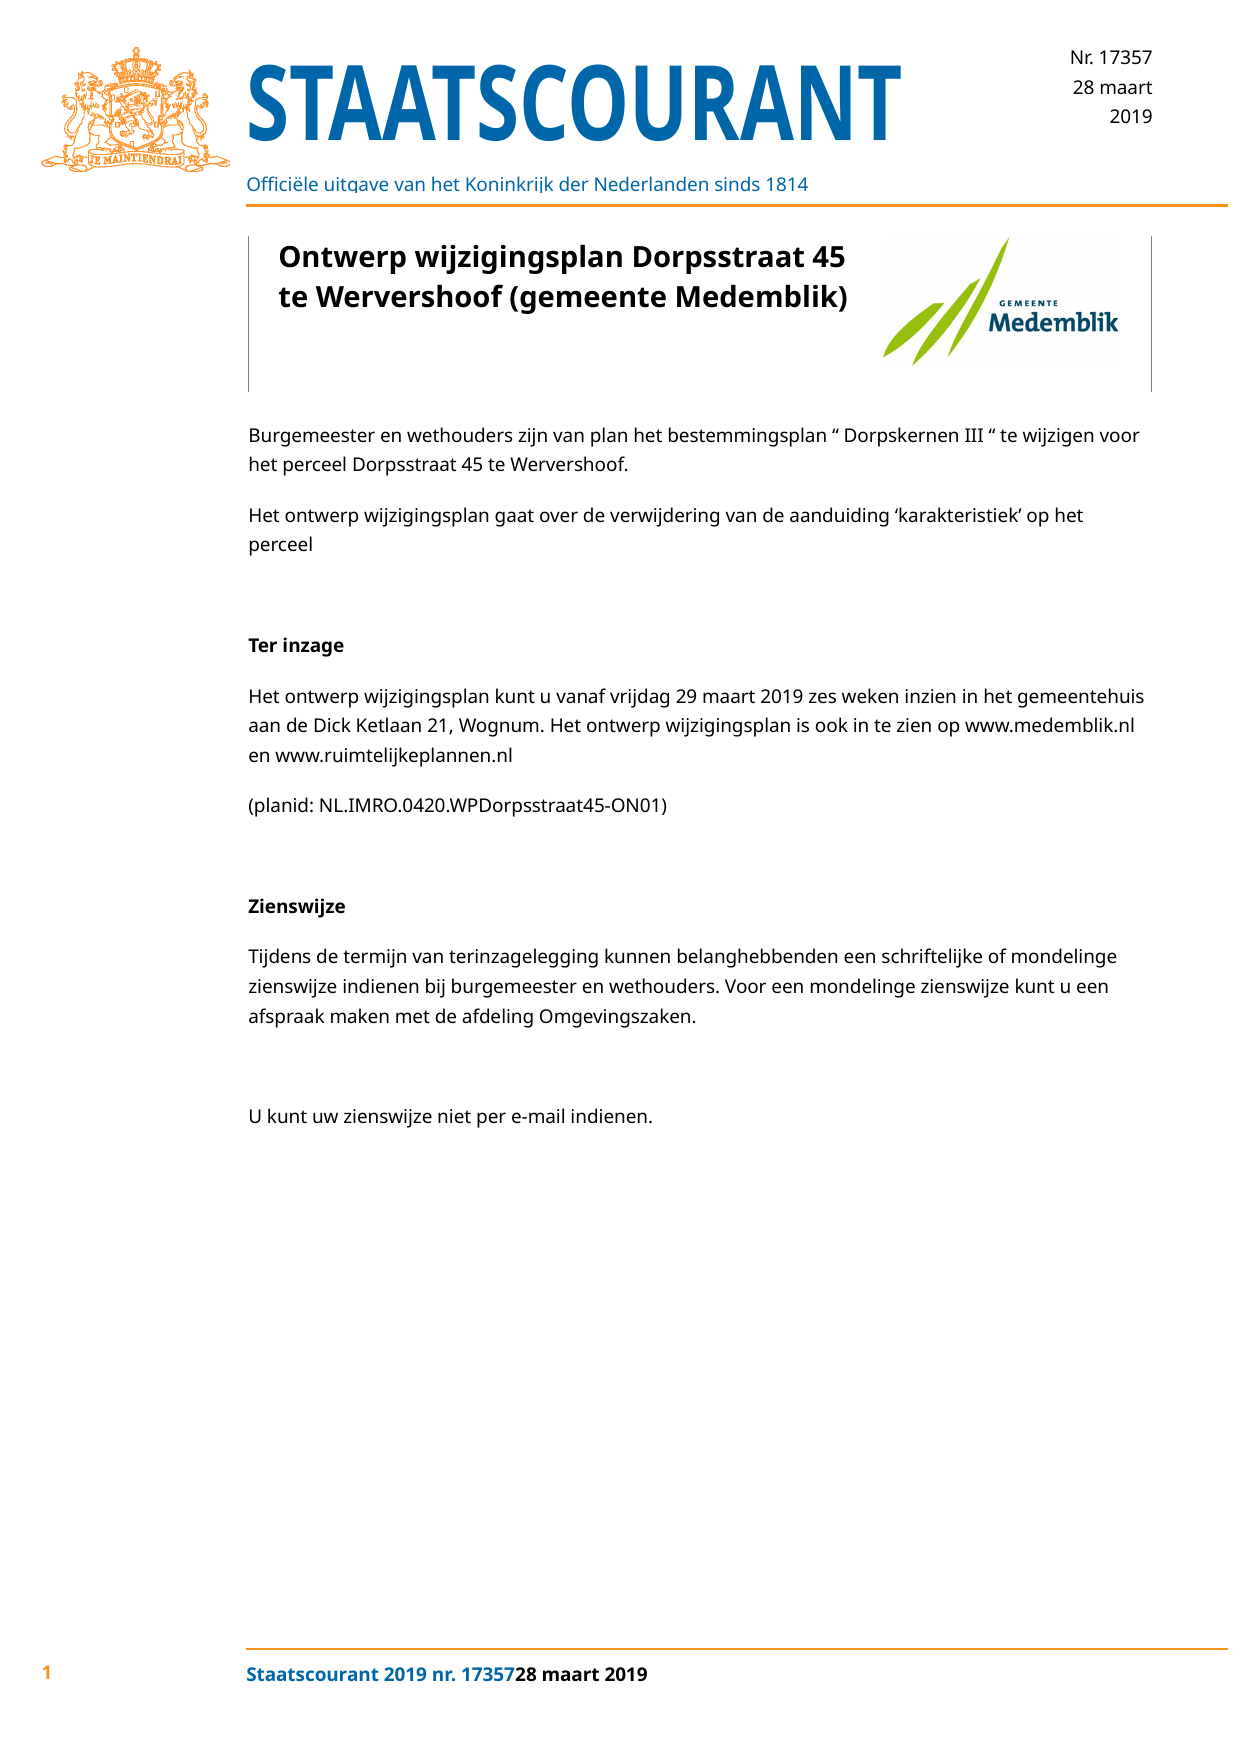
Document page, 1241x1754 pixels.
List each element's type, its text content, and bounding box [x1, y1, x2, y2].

text U kunt uw zienswijze niet per e-mail indienen. [248, 1104, 1152, 1129]
table_header [850, 236, 1151, 392]
text Burgemeester en wethouders zijn van plan het bestemmingsplan “ Dorpskernen III “ te wijzigen voor het perceel Dorpsstraat 45 te Wervershoof. [248, 422, 1152, 477]
table_header Ontwerp wijzigingsplan Dorpsstraat 45 te Wervershoof (gemeente Medemblik) [249, 236, 850, 392]
text Zienswijze [248, 893, 1152, 919]
text Ter inzage [248, 632, 1152, 658]
text Het ontwerp wijzigingsplan kunt u vanaf vrijdag 29 maart 2019 zes weken inzien in het gemeentehuis aan de Dick Ketlaan 21, Wognum. Het ontwerp wijzigingsplan is ook in te zien op www.medemblik.nl en www.ruimtelijkeplannen.nl [248, 683, 1152, 768]
text (planid: NL.IMRO.0420.WPDorpsstraat45-ON01) [248, 792, 1152, 818]
text Tijdens de termijn van terinzagelegging kunnen belanghebbenden een schriftelijke of mondelinge zienswijze indienen bij burgemeester en wethouders. Voor een mondelinge zienswijze kunt u een afspraak maken met de afdeling Omgevingszaken. [248, 944, 1152, 1028]
text Het ontwerp wijzigingsplan gaat over de verwijdering van de aanduiding ‘karakteristiek’ op het perceel [248, 502, 1152, 557]
picture [41, 47, 231, 172]
picture [882, 236, 1119, 367]
